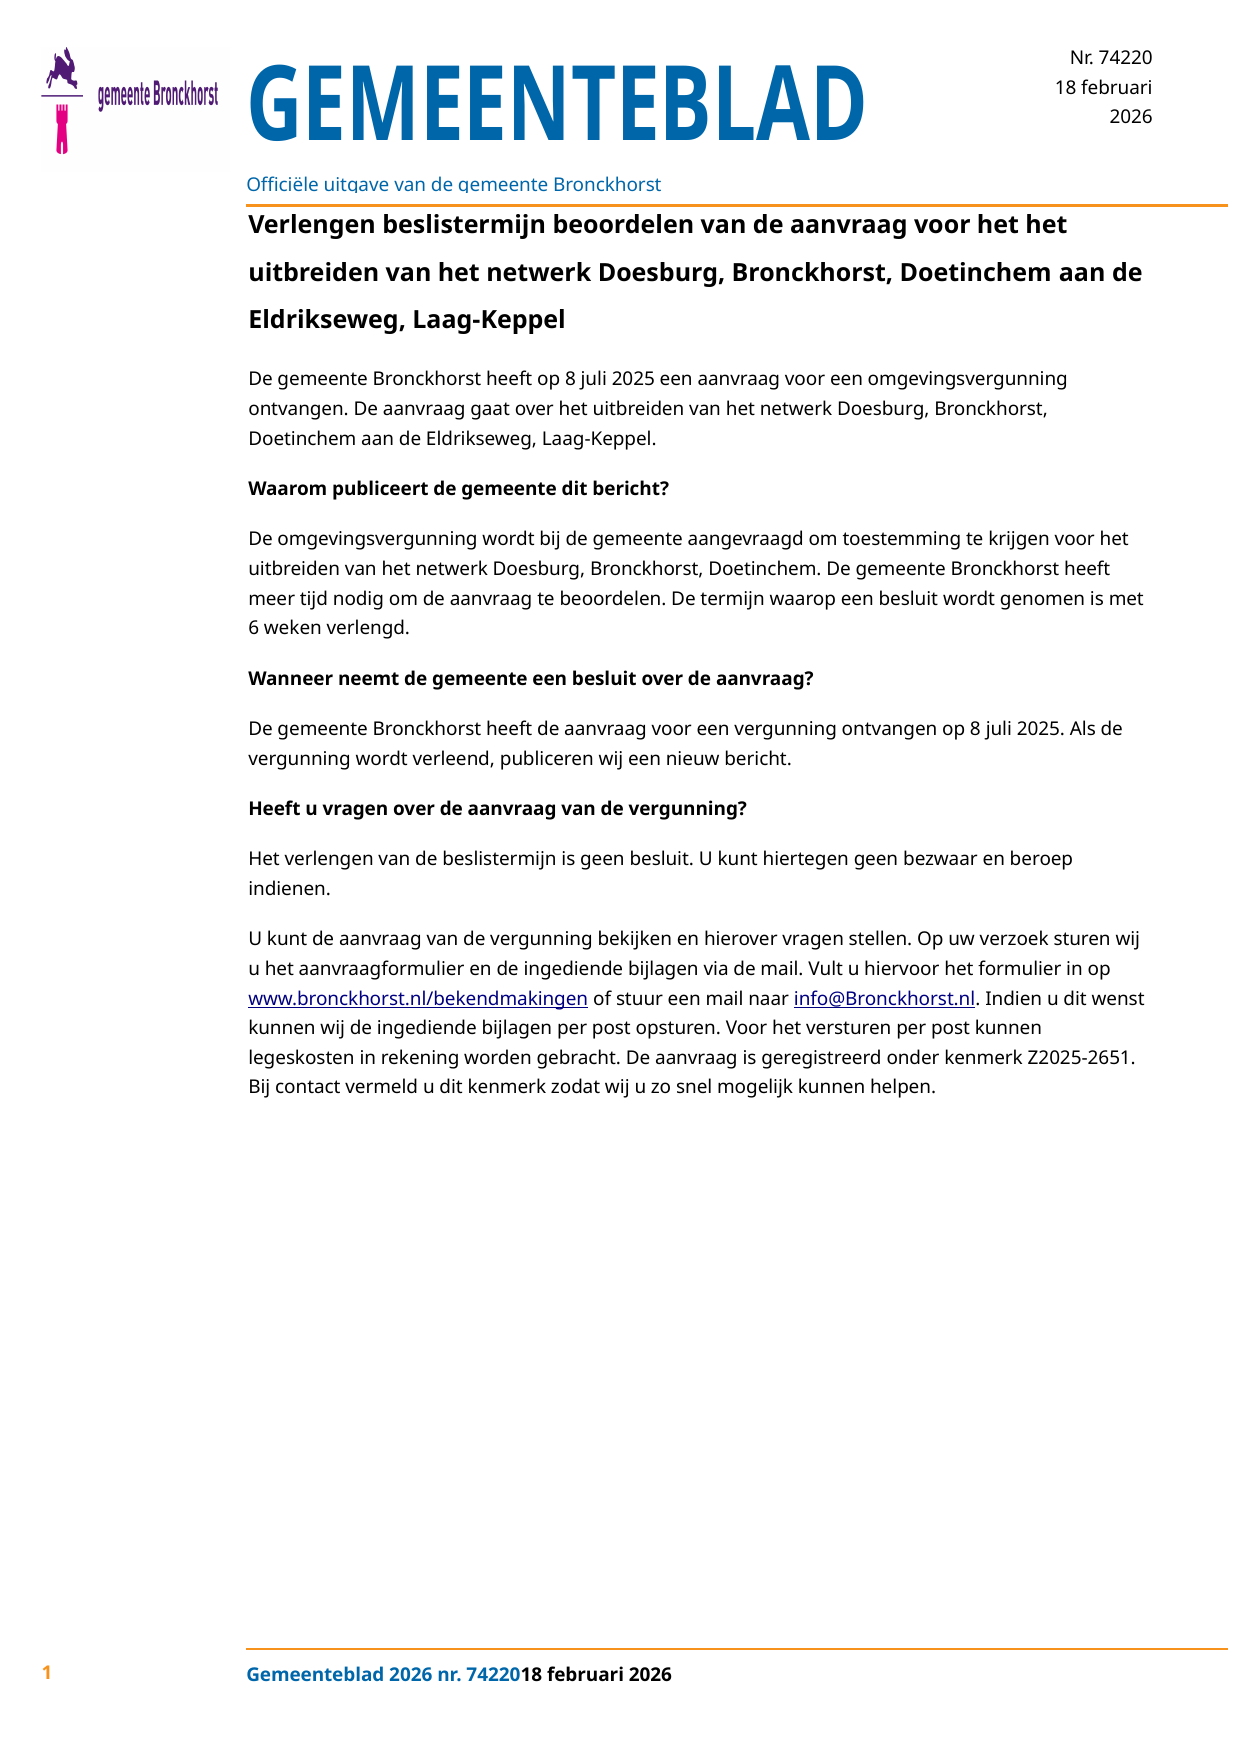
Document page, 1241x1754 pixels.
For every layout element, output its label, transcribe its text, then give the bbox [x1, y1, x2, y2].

text Heeft u vragen over de aanvraag van de vergunning? [248, 795, 1152, 821]
text De gemeente Bronckhorst heeft op 8 juli 2025 een aanvraag voor een omgevingsvergunning ontvangen. De aanvraag gaat over het uitbreiden van het netwerk Doesburg, Bronckhorst, Doetinchem aan de Eldrikseweg, Laag-Keppel. [248, 366, 1152, 450]
text Waarom publiceert de gemeente dit bericht? [248, 475, 1152, 501]
text Het verlengen van de beslistermijn is geen besluit. U kunt hiertegen geen bezwaar en beroep indienen. [248, 846, 1152, 901]
text Verlengen beslistermijn beoordelen van de aanvraag voor het het uitbreiden van het netwerk Doesburg, Bronckhorst, Doetinchem aan de Eldrikseweg, Laag-Keppel [248, 207, 1152, 336]
picture [41, 47, 231, 172]
text De gemeente Bronckhorst heeft de aanvraag voor een vergunning ontvangen op 8 juli 2025. Als de vergunning wordt verleend, publiceren wij een nieuw bericht. [248, 715, 1152, 770]
text De omgevingsvergunning wordt bij de gemeente aangevraagd om toestemming te krijgen voor het uitbreiden van het netwerk Doesburg, Bronckhorst, Doetinchem. De gemeente Bronckhorst heeft meer tijd nodig om de aanvraag te beoordelen. De termijn waarop een besluit wordt genomen is met 6 weken verlengd. [248, 526, 1152, 640]
text U kunt de aanvraag van de vergunning bekijken en hierover vragen stellen. Op uw verzoek sturen wij u het aanvraagformulier en de ingediende bijlagen via de mail. Vult u hiervoor het formulier in op www.bronckhorst.nl/bekendmakingen of stuur een mail naar info@Bronckhorst.nl. Indien u dit wenst kunnen wij de ingediende bijlagen per post opsturen. Voor het versturen per post kunnen legeskosten in rekening worden gebracht. De aanvraag is geregistreerd onder kenmerk Z2025-2651. Bij contact vermeld u dit kenmerk zodat wij u zo snel mogelijk kunnen helpen. [248, 926, 1152, 1099]
text Wanneer neemt de gemeente een besluit over de aanvraag? [248, 665, 1152, 690]
